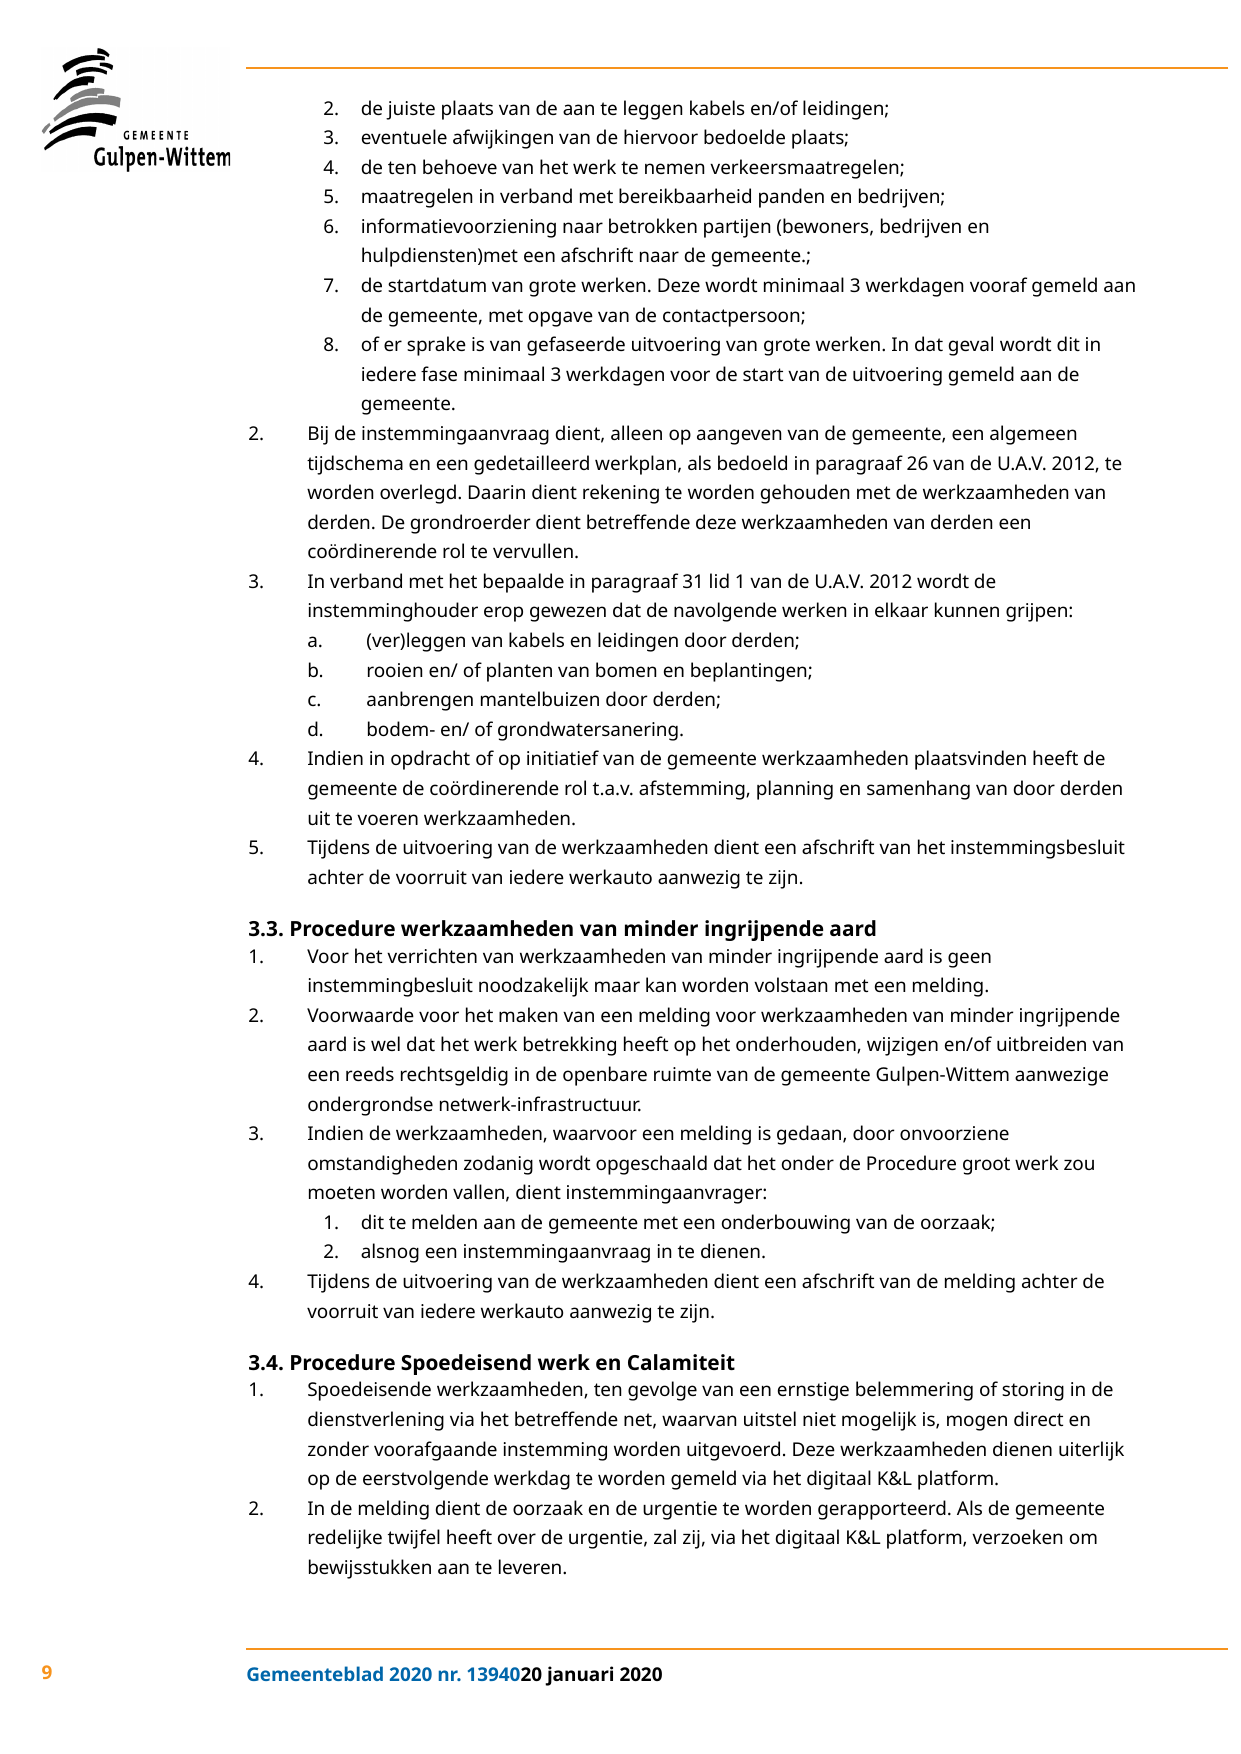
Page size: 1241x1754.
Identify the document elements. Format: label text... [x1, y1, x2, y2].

list Indien in opdracht of op initiatief van de gemeente werkzaamheden plaatsvinden heeft de gemeente de coördinerende rol t.a.v. afstemming, planning en samenhang van door derden uit te voeren werkzaamheden. [248, 746, 1152, 831]
list bodem- en/ of grondwatersanering. [307, 716, 1152, 742]
list Tijdens de uitvoering van de werkzaamheden dient een afschrift van de melding achter de voorruit van iedere werkauto aanwezig te zijn. [248, 1268, 1152, 1323]
list eventuele afwijkingen van de hiervoor bedoelde plaats; [323, 124, 1152, 150]
list Indien de werkzaamheden, waarvoor een melding is gedaan, door onvoorziene omstandigheden zodanig wordt opgeschaald dat het onder de Procedure groot werk zou moeten worden vallen, dient instemmingaanvrager: [248, 1120, 1152, 1205]
list dit te melden aan de gemeente met een onderbouwing van de oorzaak; [323, 1209, 1152, 1235]
list rooien en/ of planten van bomen en beplantingen; [307, 657, 1152, 683]
list In verband met het bepaalde in paragraaf 31 lid 1 van de U.A.V. 2012 wordt de instemminghouder erop gewezen dat de navolgende werken in elkaar kunnen grijpen: [248, 568, 1152, 623]
list In de melding dient de oorzaak en de urgentie te worden gerapporteerd. Als de gemeente redelijke twijfel heeft over de urgentie, zal zij, via het digitaal K&L platform, verzoeken om bewijsstukken aan te leveren. [248, 1495, 1152, 1580]
list maatregelen in verband met bereikbaarheid panden en bedrijven; [323, 183, 1152, 209]
list Voorwaarde voor het maken van een melding voor werkzaamheden van minder ingrijpende aard is wel dat het werk betrekking heeft op het onderhouden, wijzigen en/of uitbreiden van een reeds rechtsgeldig in de openbare ruimte van de gemeente Gulpen-Wittem aanwezige ondergrondse netwerk-infrastructuur. [248, 1002, 1152, 1116]
list de juiste plaats van de aan te leggen kabels en/of leidingen; [323, 95, 1152, 121]
list aanbrengen mantelbuizen door derden; [307, 686, 1152, 712]
list Voor het verrichten van werkzaamheden van minder ingrijpende aard is geen instemmingbesluit noodzakelijk maar kan worden volstaan met een melding. [248, 943, 1152, 998]
list alsnog een instemmingaanvraag in te dienen. [323, 1239, 1152, 1264]
list (ver)leggen van kabels en leidingen door derden; [307, 627, 1152, 653]
list Tijdens de uitvoering van de werkzaamheden dient een afschrift van het instemmingsbesluit achter de voorruit van iedere werkauto aanwezig te zijn. [248, 834, 1152, 890]
list of er sprake is van gefaseerde uitvoering van grote werken. In dat geval wordt dit in iedere fase minimaal 3 werkdagen voor de start van de uitvoering gemeld aan de gemeente. [323, 331, 1152, 416]
text 3.3. Procedure werkzaamheden van minder ingrijpende aard [248, 914, 1152, 943]
list informatievoorziening naar betrokken partijen (bewoners, bedrijven en hulpdiensten)met een afschrift naar de gemeente.; [323, 213, 1152, 268]
list de ten behoeve van het werk te nemen verkeersmaatregelen; [323, 154, 1152, 180]
text 3.4. Procedure Spoedeisend werk en Calamiteit [248, 1348, 1152, 1377]
list de startdatum van grote werken. Deze wordt minimaal 3 werkdagen vooraf gemeld aan de gemeente, met opgave van de contactpersoon; [323, 272, 1152, 328]
list Bij de instemmingaanvraag dient, alleen op aangeven van de gemeente, een algemeen tijdschema en een gedetailleerd werkplan, als bedoeld in paragraaf 26 van de U.A.V. 2012, te worden overlegd. Daarin dient rekening te worden gehouden met de werkzaamheden van derden. De grondroerder dient betreffende deze werkzaamheden van derden een coördinerende rol te vervullen. [248, 420, 1152, 564]
list Spoedeisende werkzaamheden, ten gevolge van een ernstige belemmering of storing in de dienstverlening via het betreffende net, waarvan uitstel niet mogelijk is, mogen direct en zonder voorafgaande instemming worden uitgevoerd. Deze werkzaamheden dienen uiterlijk op de eerstvolgende werkdag te worden gemeld via het digitaal K&L platform. [248, 1377, 1152, 1491]
picture [41, 47, 231, 172]
